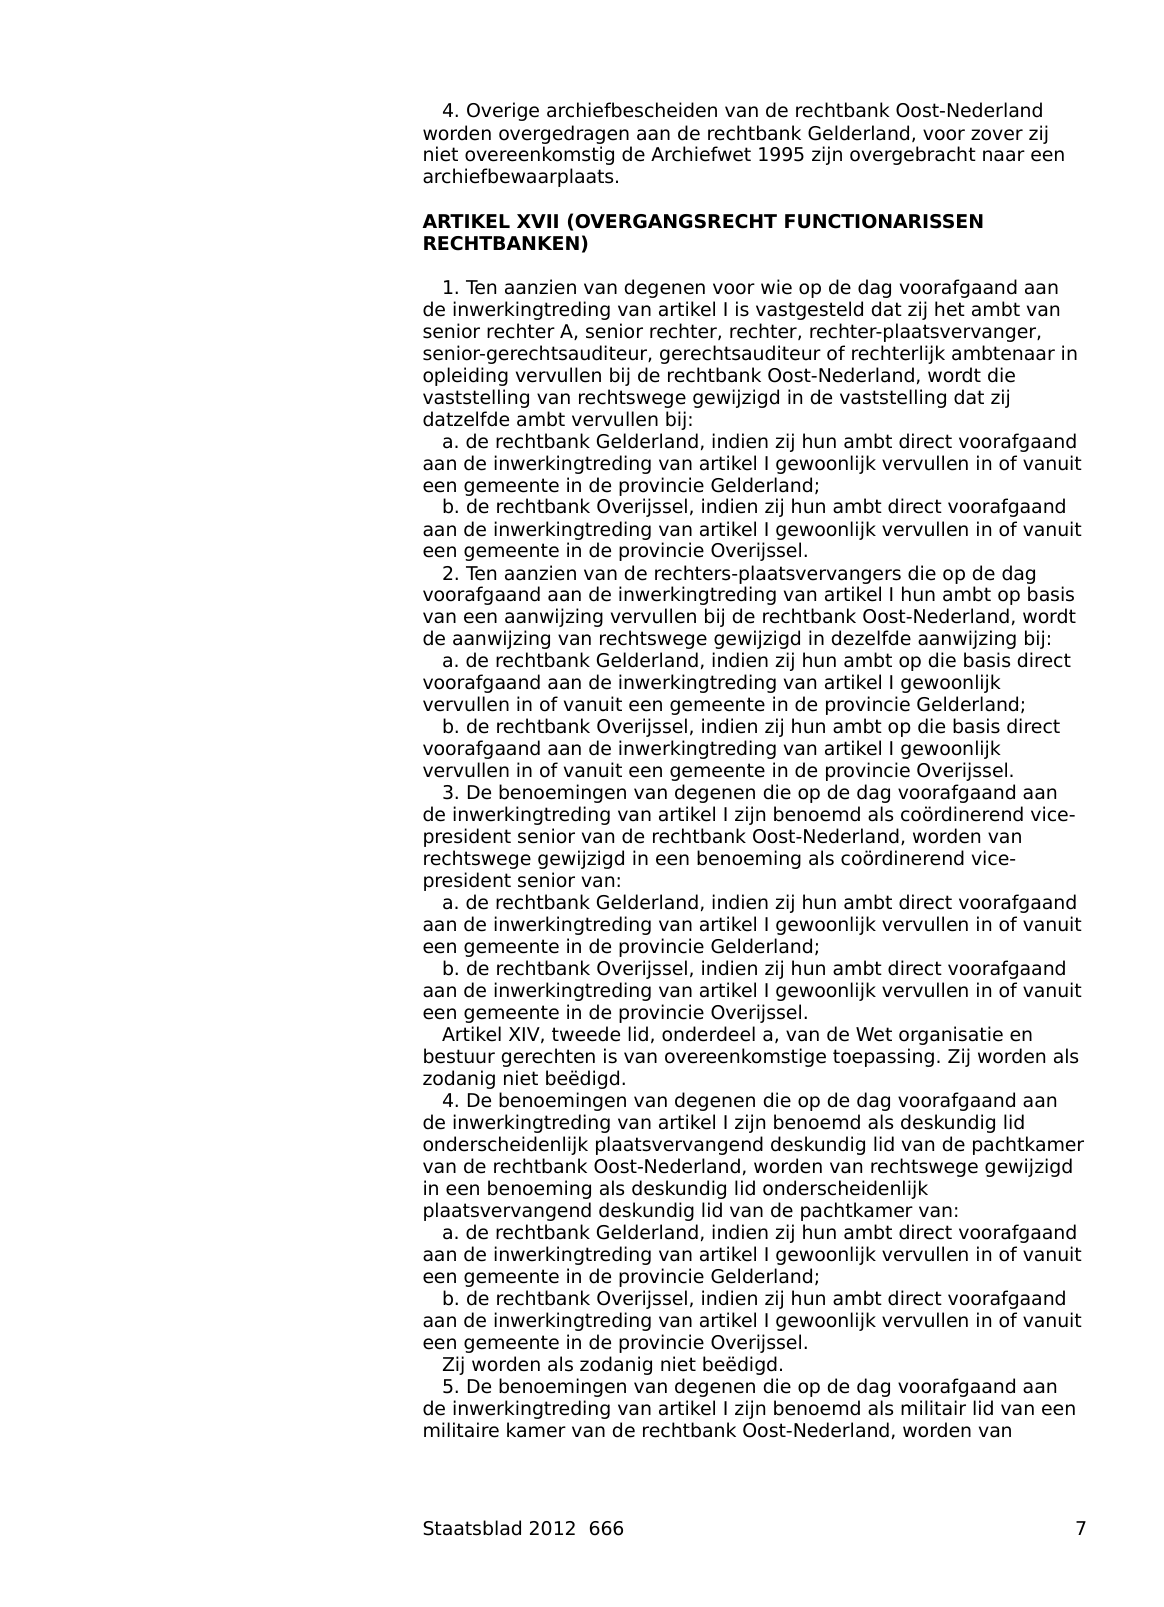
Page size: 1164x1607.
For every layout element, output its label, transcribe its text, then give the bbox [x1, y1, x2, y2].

text a. de rechtbank Gelderland, indien zij hun ambt op die basis direct voorafgaand aan de inwerkingtreding van artikel I gewoonlijk vervullen in of vanuit een gemeente in de provincie Gelderland; [422, 650, 1087, 716]
text b. de rechtbank Overijssel, indien zij hun ambt direct voorafgaand aan de inwerkingtreding van artikel I gewoonlijk vervullen in of vanuit een gemeente in de provincie Overijssel. [422, 958, 1087, 1024]
text b. de rechtbank Overijssel, indien zij hun ambt op die basis direct voorafgaand aan de inwerkingtreding van artikel I gewoonlijk vervullen in of vanuit een gemeente in de provincie Overijssel. [422, 716, 1087, 782]
text 4. De benoemingen van degenen die op de dag voorafgaand aan de inwerkingtreding van artikel I zijn benoemd als deskundig lid onderscheidenlijk plaatsvervangend deskundig lid van de pachtkamer van de rechtbank Oost-Nederland, worden van rechtswege gewijzigd in een benoeming als deskundig lid onderscheidenlijk plaatsvervangend deskundig lid van de pachtkamer van: [422, 1090, 1087, 1222]
text Zij worden als zodanig niet beëdigd. [422, 1354, 1087, 1376]
text a. de rechtbank Gelderland, indien zij hun ambt direct voorafgaand aan de inwerkingtreding van artikel I gewoonlijk vervullen in of vanuit een gemeente in de provincie Gelderland; [422, 431, 1087, 496]
text 2. Ten aanzien van de rechters-plaatsvervangers die op de dag voorafgaand aan de inwerkingtreding van artikel I hun ambt op basis van een aanwijzing vervullen bij de rechtbank Oost-Nederland, wordt de aanwijzing van rechtswege gewijzigd in dezelfde aanwijzing bij: [422, 562, 1087, 650]
text Artikel XIV, tweede lid, onderdeel a, van de Wet organisatie en bestuur gerechten is van overeenkomstige toepassing. Zij worden als zodanig niet beëdigd. [422, 1024, 1087, 1090]
text 1. Ten aanzien van degenen voor wie op de dag voorafgaand aan de inwerkingtreding van artikel I is vastgesteld dat zij het ambt van senior rechter A, senior rechter, rechter, rechter-plaatsvervanger, senior-gerechtsauditeur, gerechtsauditeur of rechterlijk ambtenaar in opleiding vervullen bij de rechtbank Oost-Nederland, wordt die vaststelling van rechtswege gewijzigd in de vaststelling dat zij datzelfde ambt vervullen bij: [422, 277, 1087, 431]
text 3. De benoemingen van degenen die op de dag voorafgaand aan de inwerkingtreding van artikel I zijn benoemd als coördinerend vice-president senior van de rechtbank Oost-Nederland, worden van rechtswege gewijzigd in een benoeming als coördinerend vice-president senior van: [422, 782, 1087, 892]
text a. de rechtbank Gelderland, indien zij hun ambt direct voorafgaand aan de inwerkingtreding van artikel I gewoonlijk vervullen in of vanuit een gemeente in de provincie Gelderland; [422, 892, 1087, 958]
text 4. Overige archiefbescheiden van de rechtbank Oost-Nederland worden overgedragen aan de rechtbank Gelderland, voor zover zij niet overeenkomstig de Archiefwet 1995 zijn overgebracht naar een archiefbewaarplaats. [422, 100, 1087, 188]
text b. de rechtbank Overijssel, indien zij hun ambt direct voorafgaand aan de inwerkingtreding van artikel I gewoonlijk vervullen in of vanuit een gemeente in de provincie Overijssel. [422, 496, 1087, 562]
text 5. De benoemingen van degenen die op de dag voorafgaand aan de inwerkingtreding van artikel I zijn benoemd als militair lid van een militaire kamer van de rechtbank Oost-Nederland, worden van [422, 1376, 1087, 1442]
text a. de rechtbank Gelderland, indien zij hun ambt direct voorafgaand aan de inwerkingtreding van artikel I gewoonlijk vervullen in of vanuit een gemeente in de provincie Gelderland; [422, 1222, 1087, 1288]
subtitle ARTIKEL XVII (OVERGANGSRECHT FUNCTIONARISSEN RECHTBANKEN) [422, 211, 1087, 254]
text b. de rechtbank Overijssel, indien zij hun ambt direct voorafgaand aan de inwerkingtreding van artikel I gewoonlijk vervullen in of vanuit een gemeente in de provincie Overijssel. [422, 1288, 1087, 1354]
